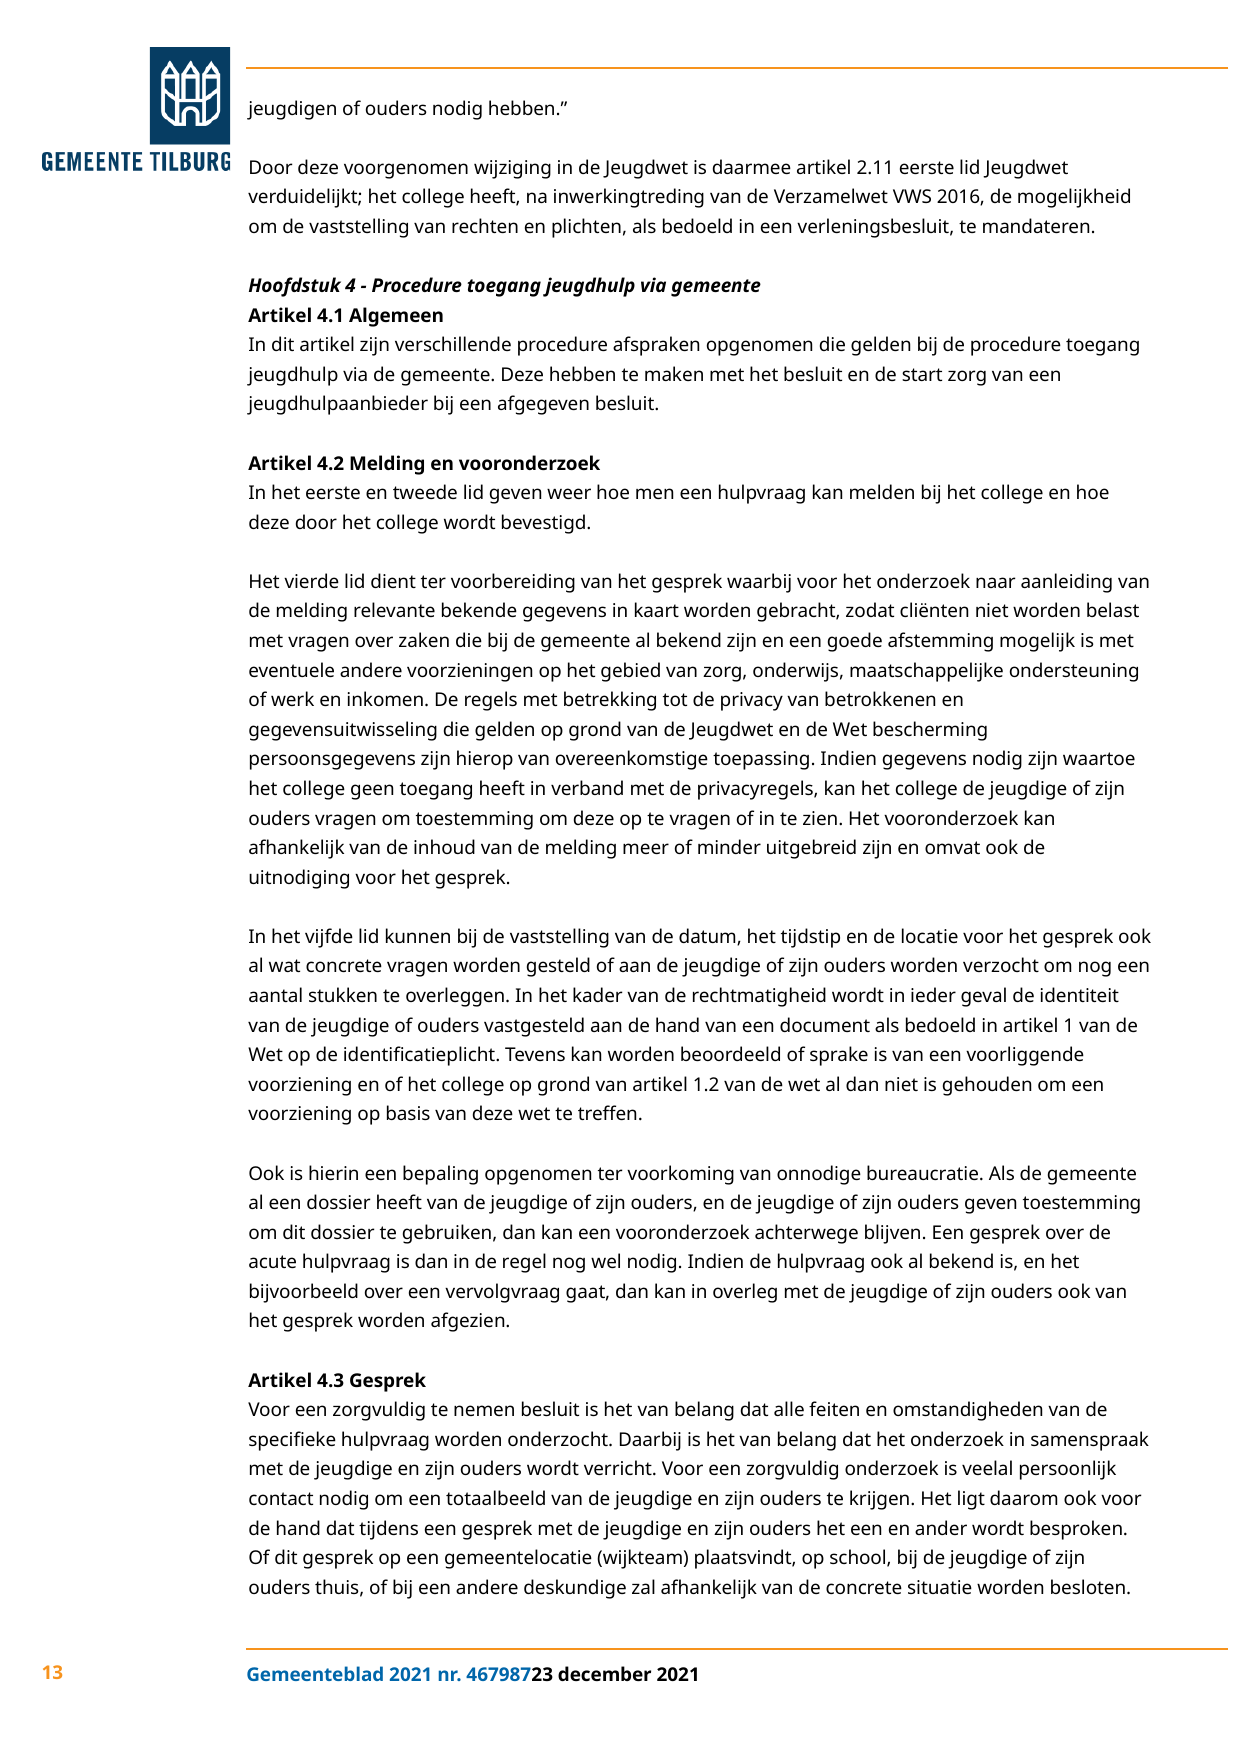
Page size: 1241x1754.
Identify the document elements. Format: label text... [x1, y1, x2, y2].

text Hoofdstuk 4 - Procedure toegang jeugdhulp via gemeente [248, 272, 1152, 298]
text Artikel 4.2 Melding en vooronderzoek [248, 450, 1152, 476]
text In het vijfde lid kunnen bij de vaststelling van de datum, het tijdstip en de locatie voor het gesprek ook al wat concrete vragen worden gesteld of aan de jeugdige of zijn ouders worden verzocht om nog een aantal stukken te overleggen. In het kader van de rechtmatigheid wordt in ieder geval de identiteit van de jeugdige of ouders vastgesteld aan de hand van een document als bedoeld in artikel 1 van de Wet op de identificatieplicht. Tevens kan worden beoordeeld of sprake is van een voorliggende voorziening en of het college op grond van artikel 1.2 van de wet al dan niet is gehouden om een voorziening op basis van deze wet te treffen. [248, 923, 1152, 1126]
text Het vierde lid dient ter voorbereiding van het gesprek waarbij voor het onderzoek naar aanleiding van de melding relevante bekende gegevens in kaart worden gebracht, zodat cliënten niet worden belast met vragen over zaken die bij de gemeente al bekend zijn en een goede afstemming mogelijk is met eventuele andere voorzieningen op het gebied van zorg, onderwijs, maatschappelijke ondersteuning of werk en inkomen. De regels met betrekking tot de privacy van betrokkenen en gegevensuitwisseling die gelden op grond van de Jeugdwet en de Wet bescherming persoonsgegevens zijn hierop van overeenkomstige toepassing. Indien gegevens nodig zijn waartoe het college geen toegang heeft in verband met de privacyregels, kan het college de jeugdige of zijn ouders vragen om toestemming om deze op te vragen of in te zien. Het vooronderzoek kan afhankelijk van de inhoud van de melding meer of minder uitgebreid zijn en omvat ook de uitnodiging voor het gesprek. [248, 568, 1152, 890]
text In het eerste en tweede lid geven weer hoe men een hulpvraag kan melden bij het college en hoe deze door het college wordt bevestigd. [248, 479, 1152, 535]
text Voor een zorgvuldig te nemen besluit is het van belang dat alle feiten en omstandigheden van de specifieke hulpvraag worden onderzocht. Daarbij is het van belang dat het onderzoek in samenspraak met de jeugdige en zijn ouders wordt verricht. Voor een zorgvuldig onderzoek is veelal persoonlijk contact nodig om een totaalbeeld van de jeugdige en zijn ouders te krijgen. Het ligt daarom ook voor de hand dat tijdens een gesprek met de jeugdige en zijn ouders het een en ander wordt besproken. Of dit gesprek op een gemeentelocatie (wijkteam) plaatsvindt, op school, bij de jeugdige of zijn ouders thuis, of bij een andere deskundige zal afhankelijk van de concrete situatie worden besloten. [248, 1396, 1152, 1600]
picture [41, 47, 231, 172]
text Artikel 4.3 Gesprek [248, 1367, 1152, 1393]
text Ook is hierin een bepaling opgenomen ter voorkoming van onnodige bureaucratie. Als de gemeente al een dossier heeft van de jeugdige of zijn ouders, en de jeugdige of zijn ouders geven toestemming om dit dossier te gebruiken, dan kan een vooronderzoek achterwege blijven. Een gesprek over de acute hulpvraag is dan in de regel nog wel nodig. Indien de hulpvraag ook al bekend is, en het bijvoorbeeld over een vervolgvraag gaat, dan kan in overleg met de jeugdige of zijn ouders ook van het gesprek worden afgezien. [248, 1160, 1152, 1333]
text jeugdigen of ouders nodig hebben.” [248, 95, 1152, 121]
text Artikel 4.1 Algemeen [248, 302, 1152, 328]
text Door deze voorgenomen wijziging in de Jeugdwet is daarmee artikel 2.11 eerste lid Jeugdwet verduidelijkt; het college heeft, na inwerkingtreding van de Verzamelwet VWS 2016, de mogelijkheid om de vaststelling van rechten en plichten, als bedoeld in een verleningsbesluit, te mandateren. [248, 154, 1152, 239]
text In dit artikel zijn verschillende procedure afspraken opgenomen die gelden bij de procedure toegang jeugdhulp via de gemeente. Deze hebben te maken met het besluit en de start zorg van een jeugdhulpaanbieder bij een afgegeven besluit. [248, 331, 1152, 416]
